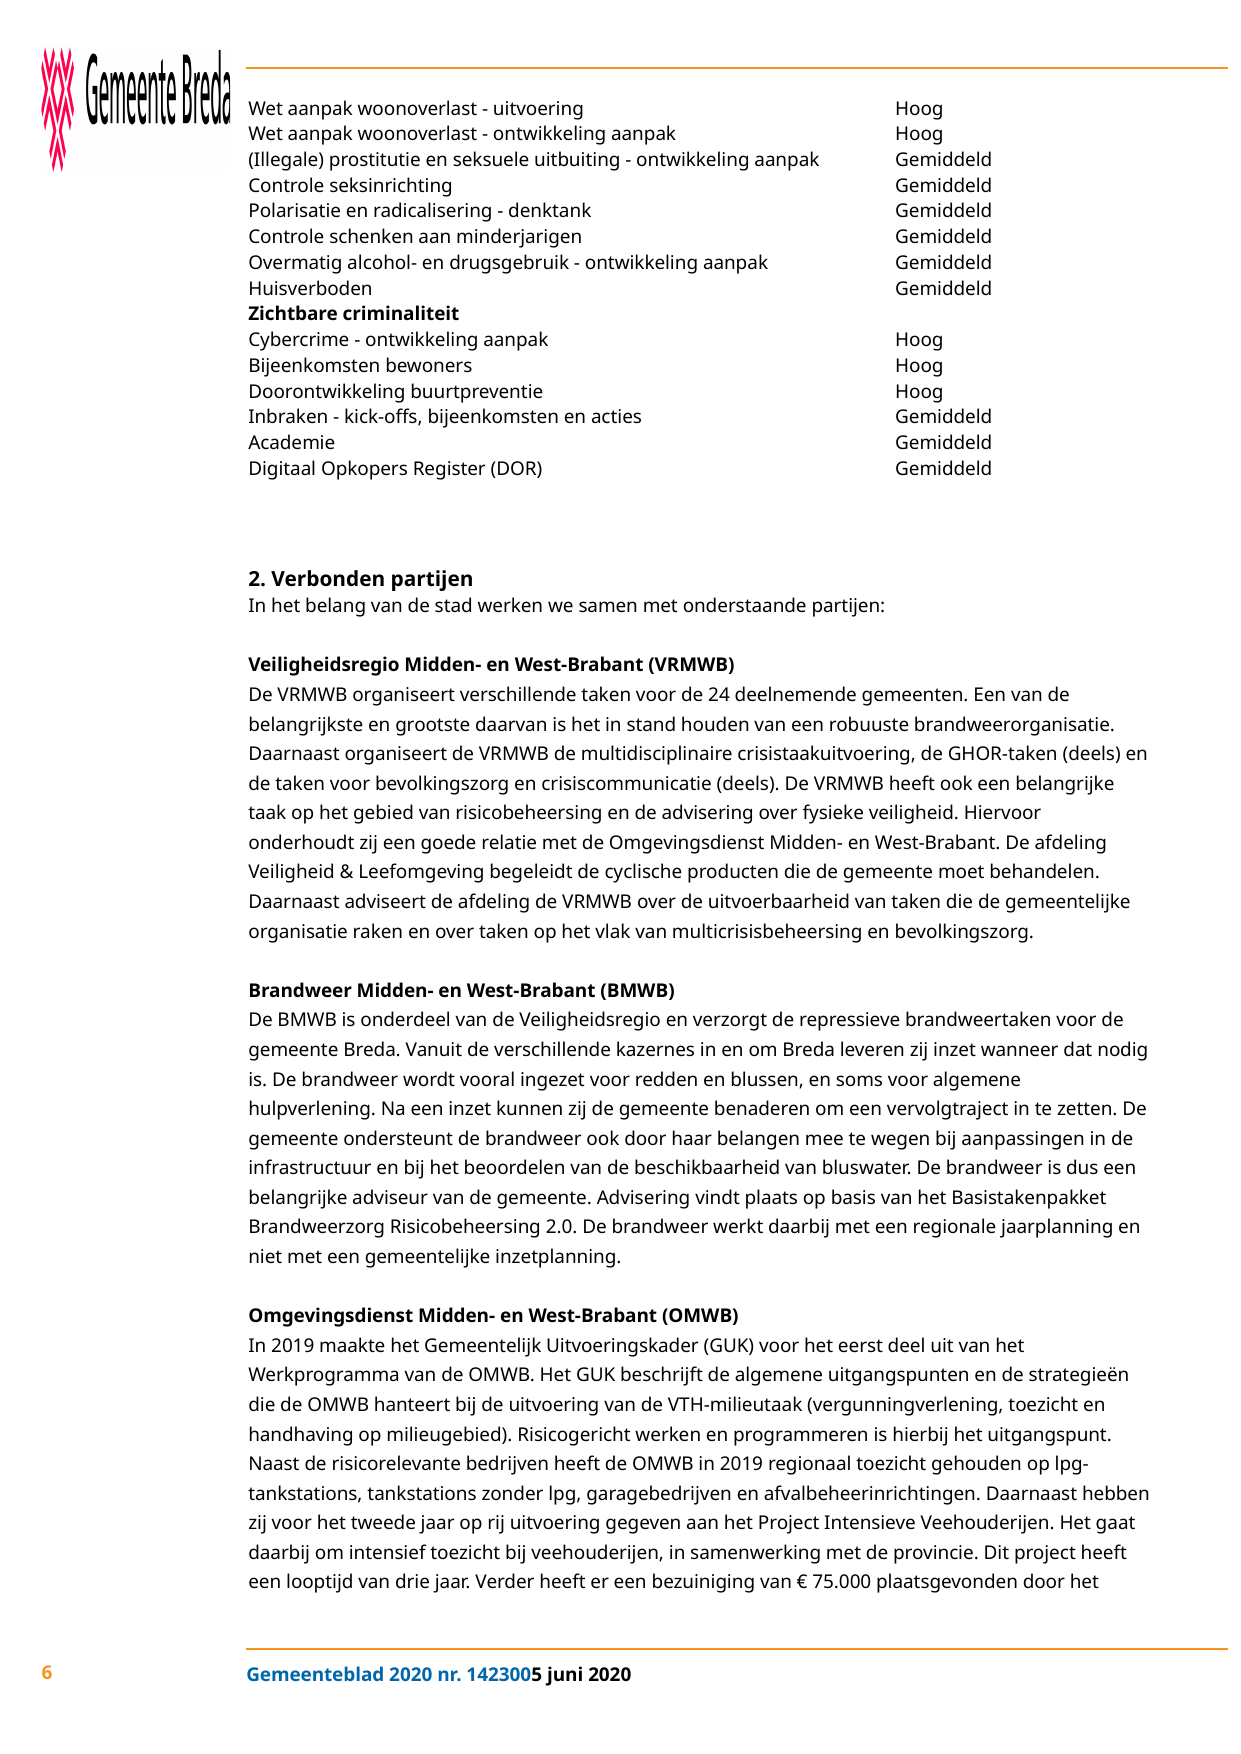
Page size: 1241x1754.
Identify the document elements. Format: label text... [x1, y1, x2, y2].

table_cell Wet aanpak woonoverlast - ontwikkeling aanpak [248, 121, 895, 146]
text In 2019 maakte het Gemeentelijk Uitvoeringskader (GUK) voor het eerst deel uit van het Werkprogramma van de OMWB. Het GUK beschrijft de algemene uitgangspunten en de strategieën die de OMWB hanteert bij de uitvoering van de VTH-milieutaak (vergunningverlening, toezicht en handhaving op milieugebied). Risicogericht werken en programmeren is hierbij het uitgangspunt. Naast de risicorelevante bedrijven heeft de OMWB in 2019 regionaal toezicht gehouden op lpg-tankstations, tankstations zonder lpg, garagebedrijven en afvalbeheerinrichtingen. Daarnaast hebben zij voor het tweede jaar op rij uitvoering gegeven aan het Project Intensieve Veehouderijen. Het gaat daarbij om intensief toezicht bij veehouderijen, in samenwerking met de provincie. Dit project heeft een looptijd van drie jaar. Verder heeft er een bezuiniging van € 75.000 plaatsgevonden door het [248, 1332, 1152, 1594]
table_cell Academie [248, 429, 895, 455]
text Veiligheidsregio Midden- en West-Brabant (VRMWB) [248, 652, 1152, 677]
table_cell Inbraken - kick-offs, bijeenkomsten en acties [248, 404, 895, 429]
table_cell Overmatig alcohol- en drugsgebruik - ontwikkeling aanpak [248, 249, 895, 275]
table_cell Gemiddeld [895, 455, 1152, 481]
table_cell Digitaal Opkopers Register (DOR) [248, 455, 895, 481]
table_cell Controle seksinrichting [248, 172, 895, 198]
text Brandweer Midden- en West-Brabant (BMWB) [248, 977, 1152, 1003]
text De BMWB is onderdeel van de Veiligheidsregio en verzorgt de repressieve brandweertaken voor de gemeente Breda. Vanuit de verschillende kazernes in en om Breda leveren zij inzet wanneer dat nodig is. De brandweer wordt vooral ingezet voor redden en blussen, en soms voor algemene hulpverlening. Na een inzet kunnen zij de gemeente benaderen om een vervolgtraject in te zetten. De gemeente ondersteunt de brandweer ook door haar belangen mee te wegen bij aanpassingen in de infrastructuur en bij het beoordelen van de beschikbaarheid van bluswater. De brandweer is dus een belangrijke adviseur van de gemeente. Advisering vindt plaats op basis van het Basistakenpakket Brandweerzorg Risicobeheersing 2.0. De brandweer werkt daarbij met een regionale jaarplanning en niet met een gemeentelijke inzetplanning. [248, 1007, 1152, 1269]
table_cell Hoog [895, 352, 1152, 378]
table_cell Huisverboden [248, 275, 895, 301]
text In het belang van de stad werken we samen met onderstaande partijen: [248, 592, 1152, 618]
table_cell (Illegale) prostitutie en seksuele uitbuiting - ontwikkeling aanpak [248, 146, 895, 172]
table_cell Gemiddeld [895, 249, 1152, 275]
table_cell Hoog [895, 326, 1152, 352]
table_cell Controle schenken aan minderjarigen [248, 224, 895, 249]
table_cell Gemiddeld [895, 146, 1152, 172]
table_cell Gemiddeld [895, 172, 1152, 198]
table_cell Hoog [895, 95, 1152, 121]
table_cell Hoog [895, 378, 1152, 403]
text 2. Verbonden partijen [248, 564, 1152, 592]
table_cell Gemiddeld [895, 404, 1152, 429]
table_cell Cybercrime - ontwikkeling aanpak [248, 326, 895, 352]
text Omgevingsdienst Midden- en West-Brabant (OMWB) [248, 1302, 1152, 1328]
table_cell Gemiddeld [895, 224, 1152, 249]
table_cell Wet aanpak woonoverlast - uitvoering [248, 95, 895, 121]
table_cell Gemiddeld [895, 429, 1152, 455]
table_cell Gemiddeld [895, 198, 1152, 223]
table_cell Doorontwikkeling buurtpreventie [248, 378, 895, 403]
table_cell Bijeenkomsten bewoners [248, 352, 895, 378]
table_cell Hoog [895, 121, 1152, 146]
text De VRMWB organiseert verschillende taken voor de 24 deelnemende gemeenten. Een van de belangrijkste en grootste daarvan is het in stand houden van een robuuste brandweerorganisatie. Daarnaast organiseert de VRMWB de multidisciplinaire crisistaakuitvoering, de GHOR-taken (deels) en de taken voor bevolkingszorg en crisiscommunicatie (deels). De VRMWB heeft ook een belangrijke taak op het gebied van risicobeheersing en de advisering over fysieke veiligheid. Hiervoor onderhoudt zij een goede relatie met de Omgevingsdienst Midden- en West-Brabant. De afdeling Veiligheid & Leefomgeving begeleidt de cyclische producten die de gemeente moet behandelen. Daarnaast adviseert de afdeling de VRMWB over de uitvoerbaarheid van taken die de gemeentelijke organisatie raken en over taken op het vlak van multicrisisbeheersing en bevolkingszorg. [248, 681, 1152, 943]
picture [41, 47, 231, 172]
table_cell Zichtbare criminaliteit [248, 301, 1152, 326]
table_cell Polarisatie en radicalisering - denktank [248, 198, 895, 223]
table_cell Gemiddeld [895, 275, 1152, 301]
